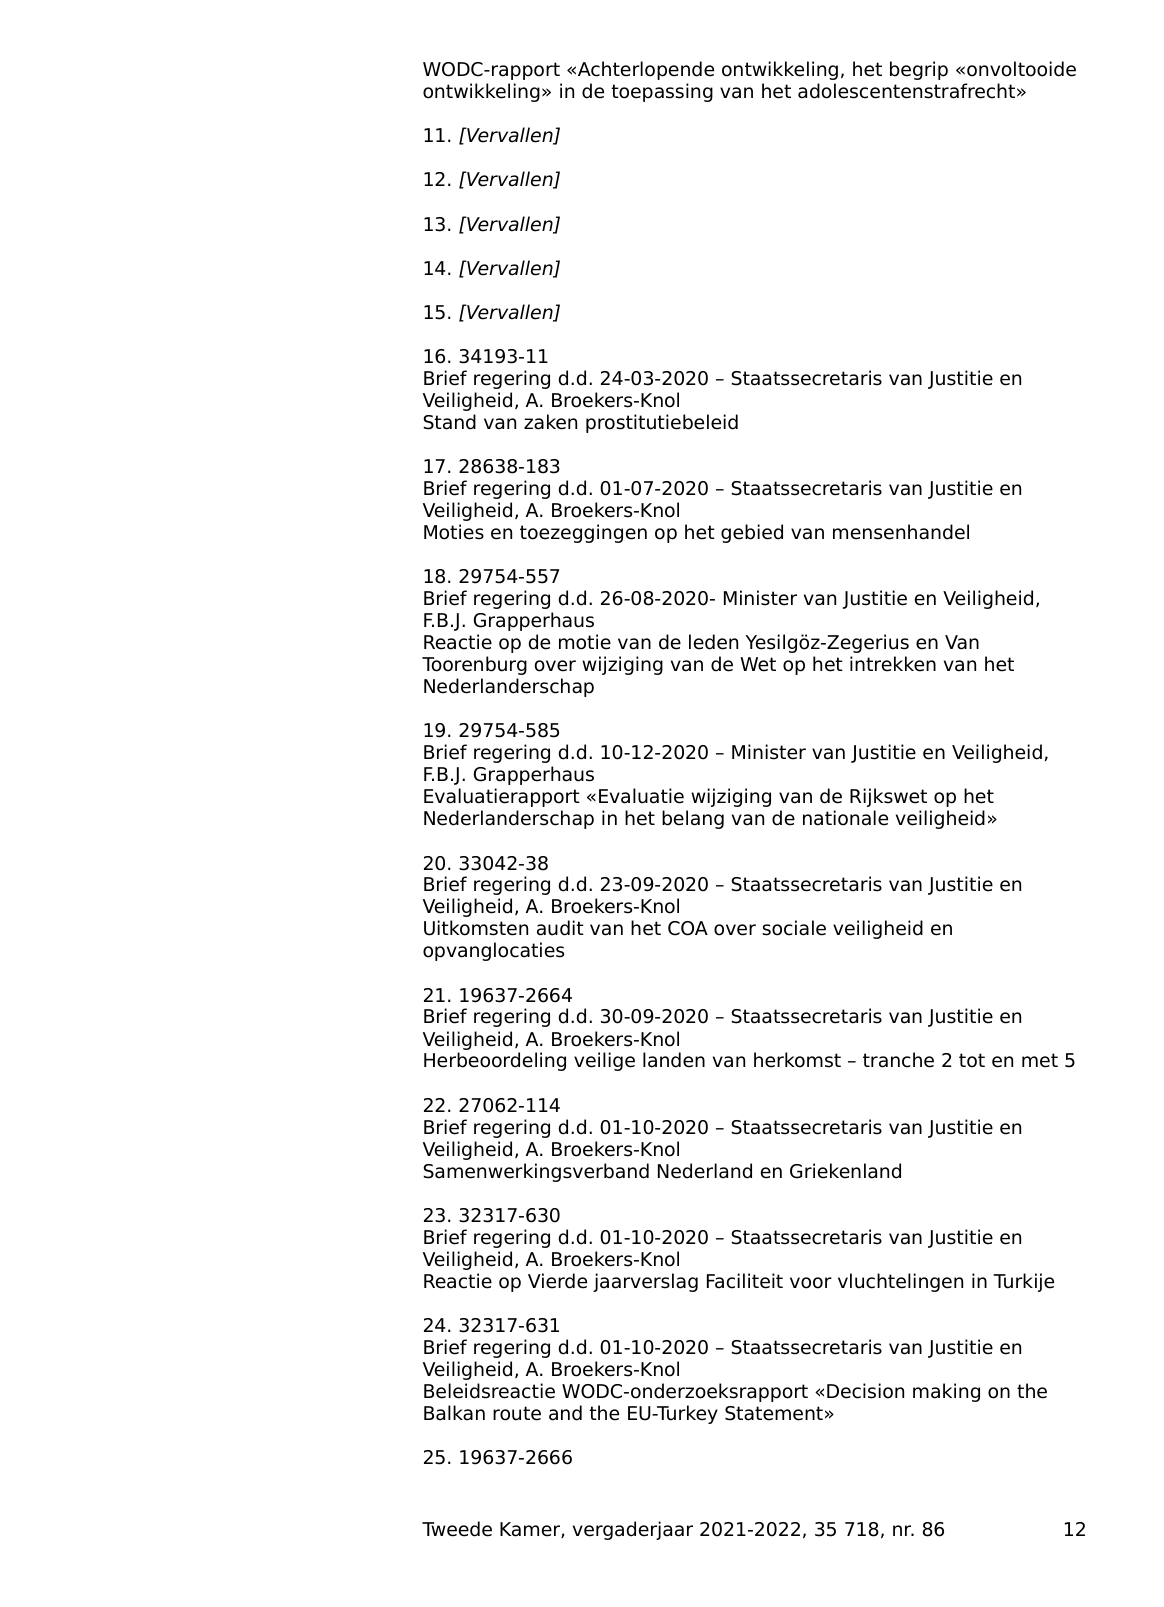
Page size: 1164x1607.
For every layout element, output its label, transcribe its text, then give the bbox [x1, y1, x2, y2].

text Brief regering d.d. 26-08-2020- Minister van Justitie en Veiligheid, F.B.J. Grapperhaus [422, 588, 1087, 632]
text 17. 28638-183 [422, 456, 1087, 478]
text Moties en toezeggingen op het gebied van mensenhandel [422, 522, 1087, 544]
text Brief regering d.d. 30-09-2020 – Staatssecretaris van Justitie en Veiligheid, A. Broekers-Knol [422, 1006, 1087, 1050]
text Brief regering d.d. 01-10-2020 – Staatssecretaris van Justitie en Veiligheid, A. Broekers-Knol [422, 1227, 1087, 1271]
text Reactie op Vierde jaarverslag Faciliteit voor vluchtelingen in Turkije [422, 1271, 1087, 1293]
text Beleidsreactie WODC-onderzoeksrapport «Decision making on the Balkan route and the EU-Turkey Statement» [422, 1381, 1087, 1425]
text Herbeoordeling veilige landen van herkomst – tranche 2 tot en met 5 [422, 1050, 1087, 1072]
text Brief regering d.d. 10-12-2020 – Minister van Justitie en Veiligheid, F.B.J. Grapperhaus [422, 742, 1087, 786]
text 18. 29754-557 [422, 566, 1087, 588]
text Brief regering d.d. 23-09-2020 – Staatssecretaris van Justitie en Veiligheid, A. Broekers-Knol [422, 874, 1087, 918]
text 11. [Vervallen] [422, 125, 1087, 147]
text Brief regering d.d. 24-03-2020 – Staatssecretaris van Justitie en Veiligheid, A. Broekers-Knol [422, 368, 1087, 412]
text Brief regering d.d. 01-07-2020 – Staatssecretaris van Justitie en Veiligheid, A. Broekers-Knol [422, 478, 1087, 522]
text 16. 34193-11 [422, 346, 1087, 368]
text Brief regering d.d. 01-10-2020 – Staatssecretaris van Justitie en Veiligheid, A. Broekers-Knol [422, 1117, 1087, 1161]
text 15. [Vervallen] [422, 302, 1087, 324]
text 13. [Vervallen] [422, 213, 1087, 236]
text Uitkomsten audit van het COA over sociale veiligheid en opvanglocaties [422, 918, 1087, 962]
text 12. [Vervallen] [422, 169, 1087, 191]
text WODC-rapport «Achterlopende ontwikkeling, het begrip «onvoltooide ontwikkeling» in de toepassing van het adolescentenstrafrecht» [422, 59, 1087, 103]
text 14. [Vervallen] [422, 258, 1087, 280]
text Stand van zaken prostitutiebeleid [422, 412, 1087, 434]
text 23. 32317-630 [422, 1205, 1087, 1227]
text Evaluatierapport «Evaluatie wijziging van de Rijkswet op het Nederlanderschap in het belang van de nationale veiligheid» [422, 786, 1087, 830]
text Samenwerkingsverband Nederland en Griekenland [422, 1161, 1087, 1182]
text 25. 19637-2666 [422, 1447, 1087, 1469]
text 24. 32317-631 [422, 1315, 1087, 1337]
text 21. 19637-2664 [422, 984, 1087, 1006]
text Reactie op de motie van de leden Yesilgöz-Zegerius en Van Toorenburg over wijziging van de Wet op het intrekken van het Nederlanderschap [422, 632, 1087, 698]
text 19. 29754-585 [422, 720, 1087, 742]
text 22. 27062-114 [422, 1094, 1087, 1117]
text 20. 33042-38 [422, 852, 1087, 874]
text Brief regering d.d. 01-10-2020 – Staatssecretaris van Justitie en Veiligheid, A. Broekers-Knol [422, 1337, 1087, 1381]
